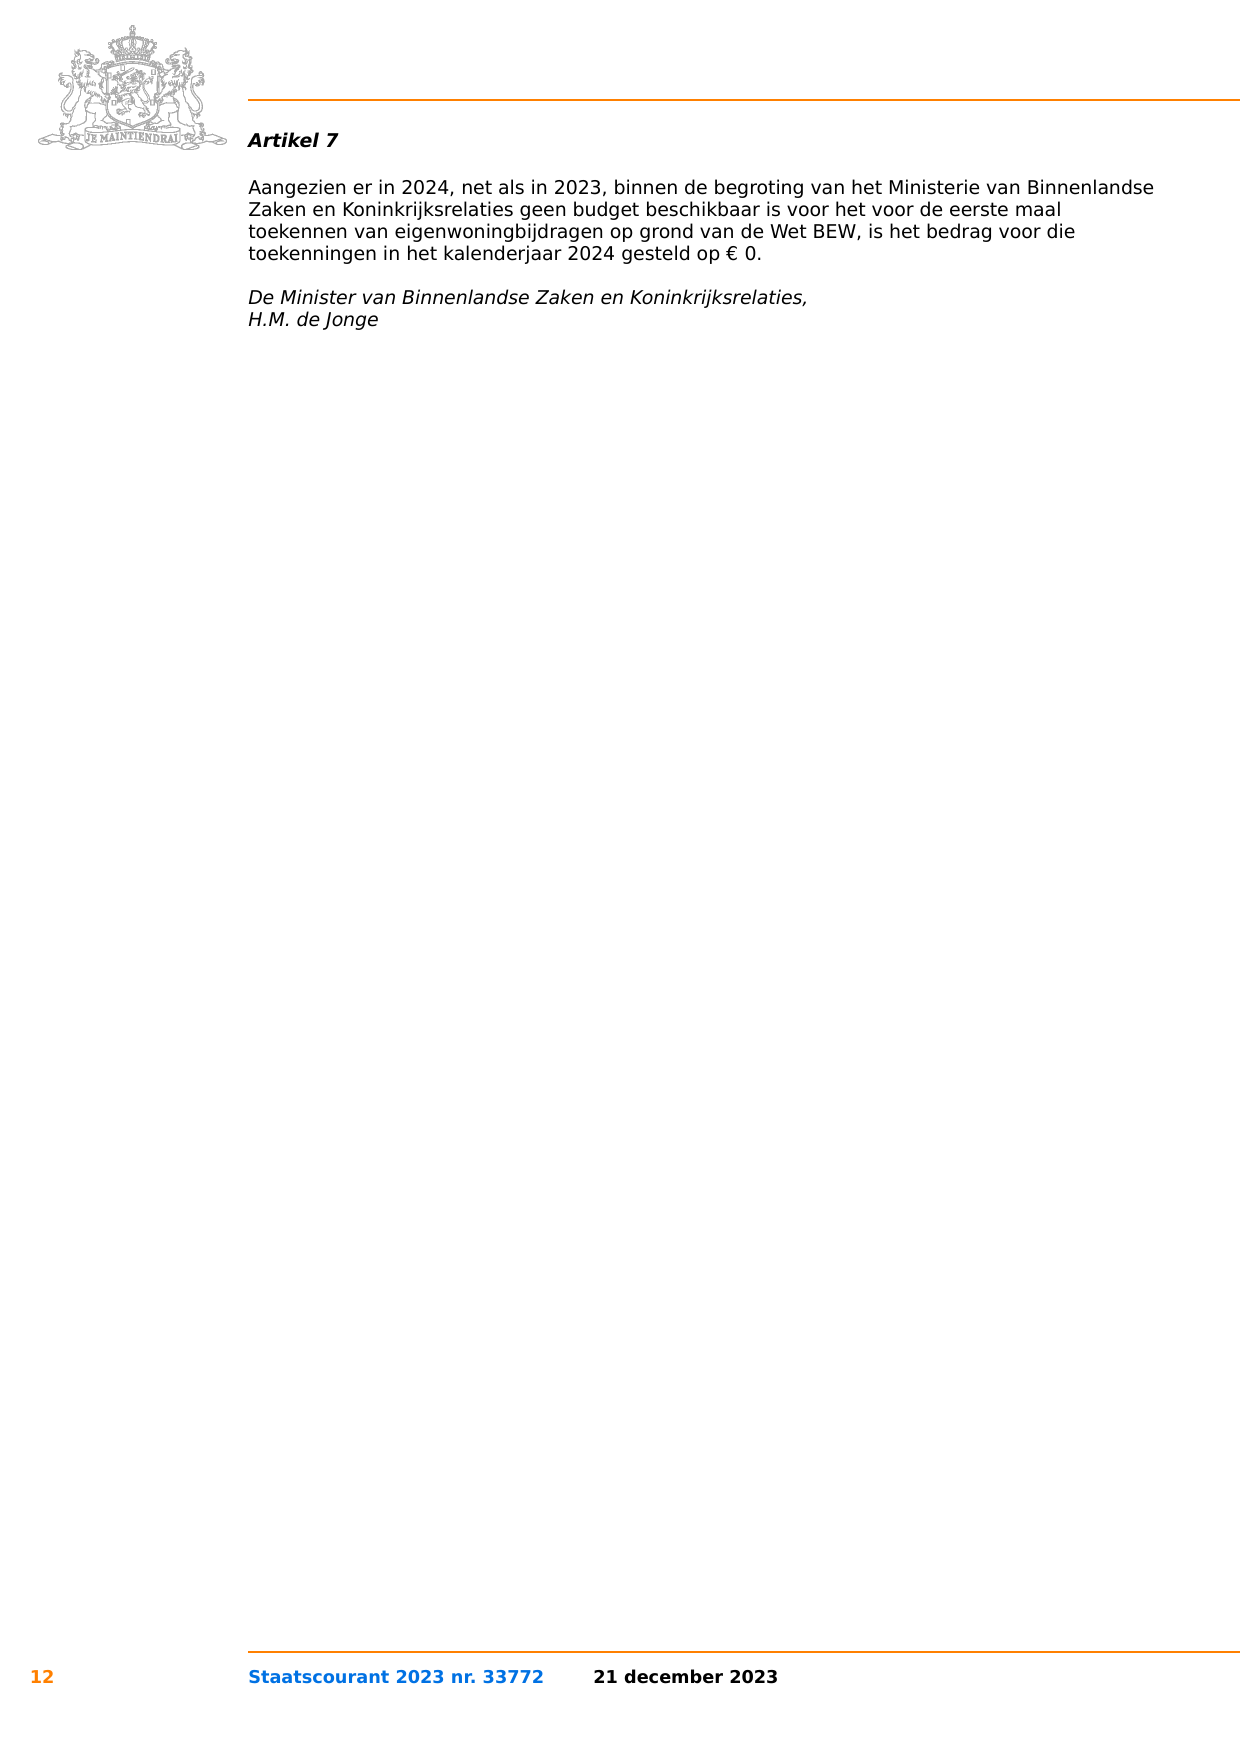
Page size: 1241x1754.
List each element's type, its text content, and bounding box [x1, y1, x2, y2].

picture [38, 25, 227, 150]
text Aangezien er in 2024, net als in 2023, binnen de begroting van het Ministerie van Binnenlandse Zaken en Koninkrijksrelaties geen budget beschikbaar is voor het voor de eerste maal toekennen van eigenwoningbijdragen op grond van de Wet BEW, is het bedrag voor die toekenningen in het kalenderjaar 2024 gesteld op € 0. [248, 177, 1163, 265]
text De Minister van Binnenlandse Zaken en Koninkrijksrelaties, H.M. de Jonge [248, 287, 1163, 331]
subtitle Artikel 7 [248, 130, 1163, 152]
